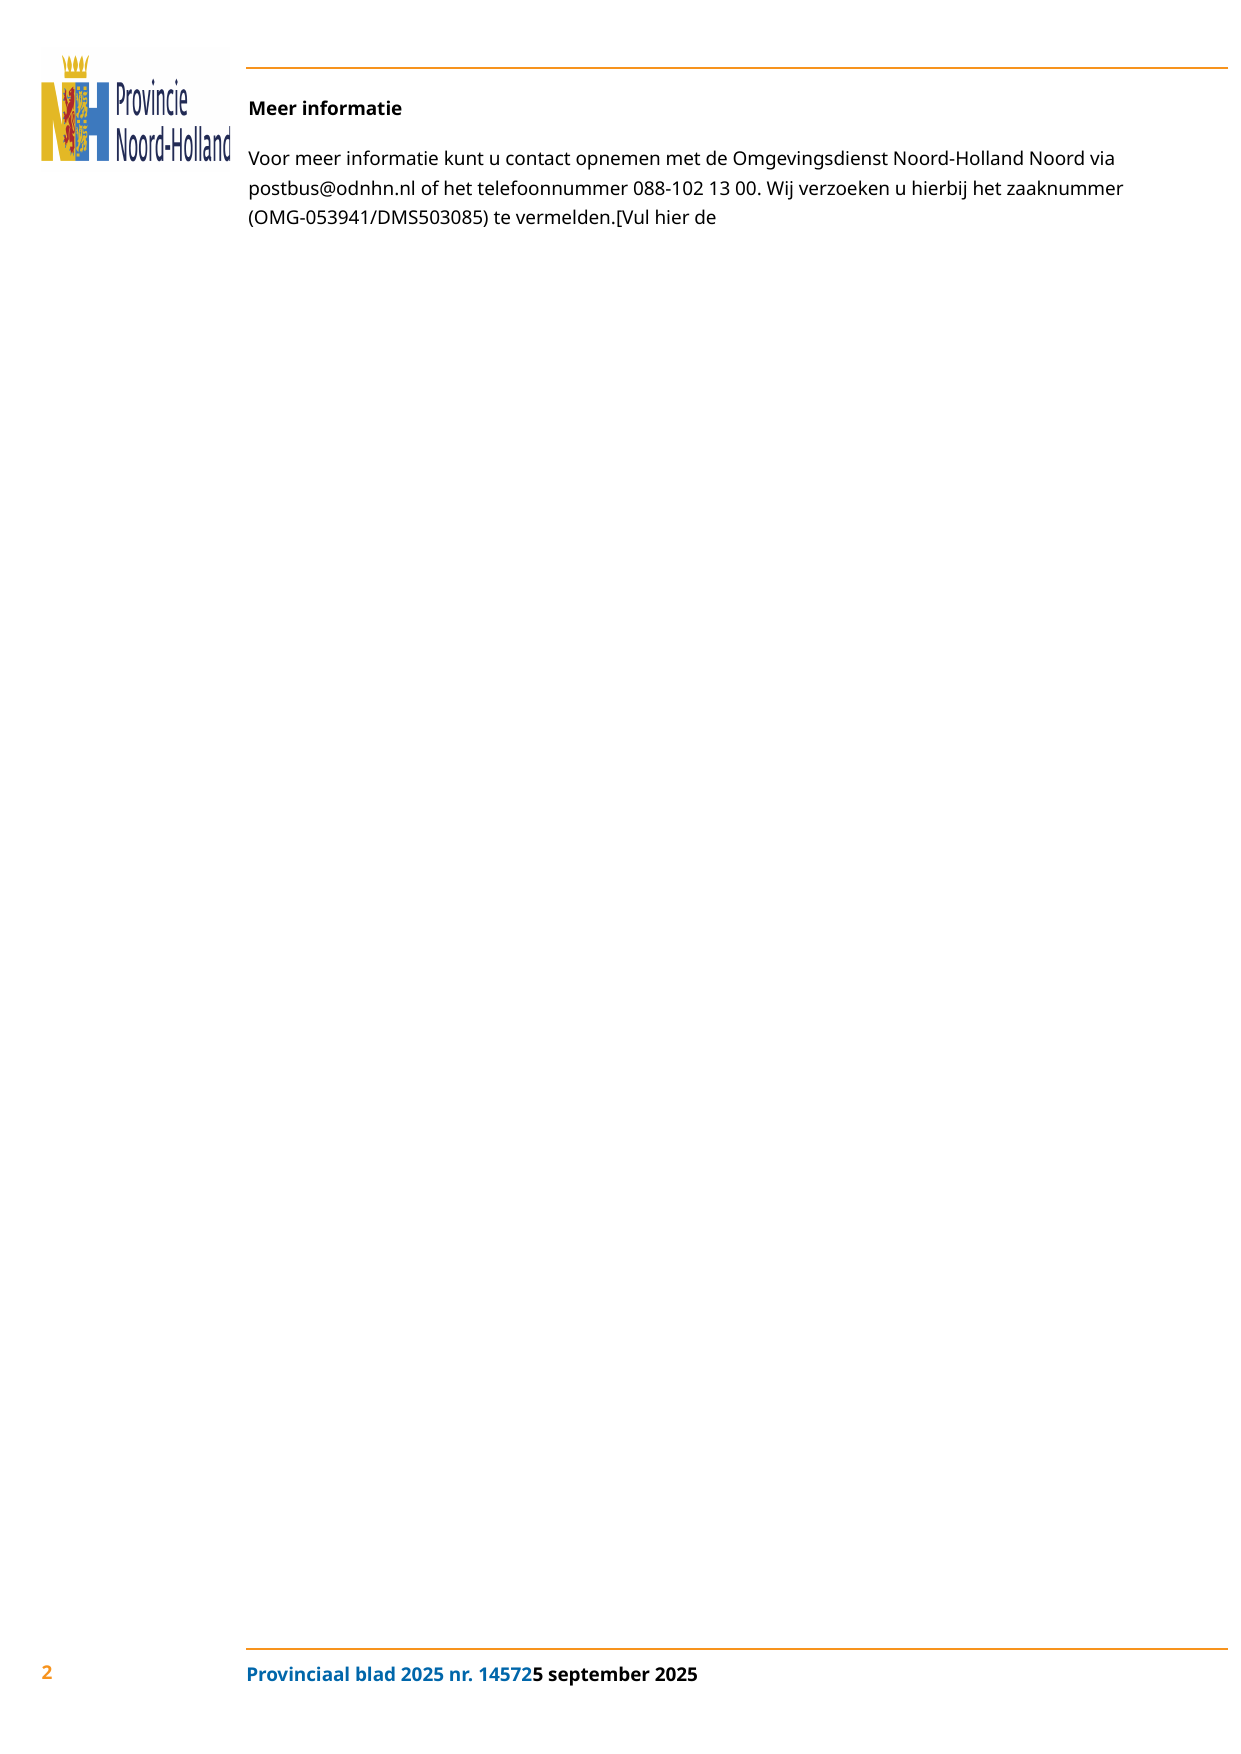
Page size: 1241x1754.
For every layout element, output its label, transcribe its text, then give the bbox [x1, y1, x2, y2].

text Voor meer informatie kunt u contact opnemen met de Omgevingsdienst Noord-Holland Noord via postbus@odnhn.nl of het telefoonnummer 088-102 13 00. Wij verzoeken u hierbij het zaaknummer (OMG-053941/DMS503085) te vermelden.[Vul hier de [248, 145, 1152, 230]
text Meer informatie [248, 95, 1152, 121]
picture [41, 47, 231, 172]
